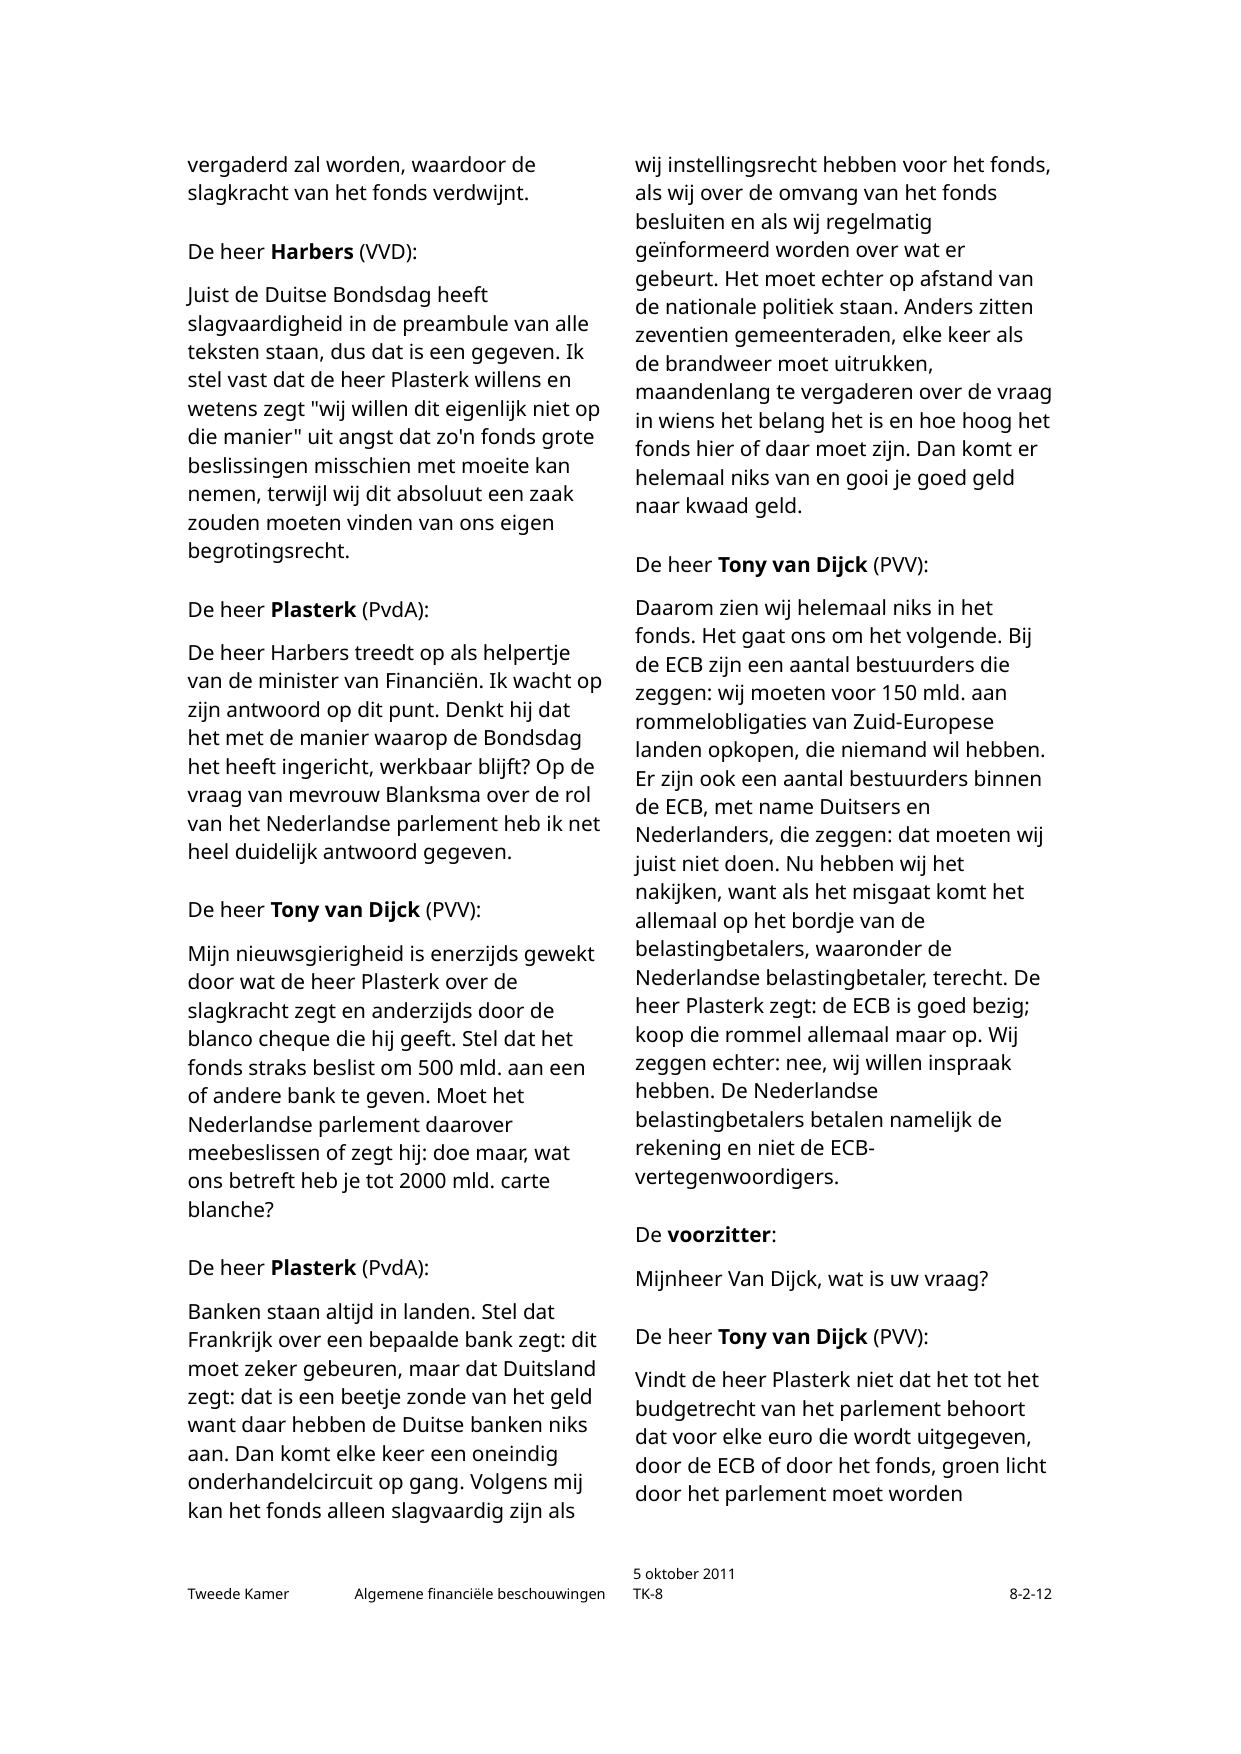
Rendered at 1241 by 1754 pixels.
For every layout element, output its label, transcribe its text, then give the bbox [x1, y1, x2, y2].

text De heer Tony van Dijck (PVV): [635, 1322, 1053, 1351]
text De heer Tony van Dijck (PVV): [187, 896, 605, 924]
text wij instellingsrecht hebben voor het fonds, als wij over de omvang van het fonds besluiten en als wij regelmatig geïnformeerd worden over wat er gebeurt. Het moet echter op afstand van de nationale politiek staan. Anders zitten zeventien gemeenteraden, elke keer als de brandweer moet uitrukken, maandenlang te vergaderen over de vraag in wiens het belang het is en hoe hoog het fonds hier of daar moet zijn. Dan komt er helemaal niks van en gooi je goed geld naar kwaad geld. [635, 150, 1053, 520]
text Juist de Duitse Bondsdag heeft slagvaardigheid in de preambule van alle teksten staan, dus dat is een gegeven. Ik stel vast dat de heer Plasterk willens en wetens zegt "wij willen dit eigenlijk niet op die manier" uit angst dat zo'n fonds grote beslissingen misschien met moeite kan nemen, terwijl wij dit absoluut een zaak zouden moeten vinden van ons eigen begrotingsrecht. [187, 280, 605, 565]
text De heer Plasterk (PvdA): [187, 595, 605, 623]
text vergaderd zal worden, waardoor de slagkracht van het fonds verdwijnt. [187, 150, 605, 207]
text Vindt de heer Plasterk niet dat het tot het budgetrecht van het parlement behoort dat voor elke euro die wordt uitgegeven, door de ECB of door het fonds, groen licht door het parlement moet worden [635, 1366, 1053, 1508]
text Banken staan altijd in landen. Stel dat Frankrijk over een bepaalde bank zegt: dit moet zeker gebeuren, maar dat Duitsland zegt: dat is een beetje zonde van het geld want daar hebben de Duitse banken niks aan. Dan komt elke keer een oneindig onderhandelcircuit op gang. Volgens mij kan het fonds alleen slagvaardig zijn als [187, 1297, 605, 1524]
text Daarom zien wij helemaal niks in het fonds. Het gaat ons om het volgende. Bij de ECB zijn een aantal bestuurders die zeggen: wij moeten voor 150 mld. aan rommelobligaties van Zuid-Europese landen opkopen, die niemand wil hebben. Er zijn ook een aantal bestuurders binnen de ECB, met name Duitsers en Nederlanders, die zeggen: dat moeten wij juist niet doen. Nu hebben wij het nakijken, want als het misgaat komt het allemaal op het bordje van de belastingbetalers, waaronder de Nederlandse belastingbetaler, terecht. De heer Plasterk zegt: de ECB is goed bezig; koop die rommel allemaal maar op. Wij zeggen echter: nee, wij willen inspraak hebben. De Nederlandse belastingbetalers betalen namelijk de rekening en niet de ECB-vertegenwoordigers. [635, 593, 1053, 1190]
text De heer Plasterk (PvdA): [187, 1253, 605, 1282]
text Mijnheer Van Dijck, wat is uw vraag? [635, 1264, 1053, 1292]
text De heer Harbers treedt op als helpertje van de minister van Financiën. Ik wacht op zijn antwoord op dit punt. Denkt hij dat het met de manier waarop de Bondsdag het heeft ingericht, werkbaar blijft? Op de vraag van mevrouw Blanksma over de rol van het Nederlandse parlement heb ik net heel duidelijk antwoord gegeven. [187, 638, 605, 866]
text Mijn nieuwsgierigheid is enerzijds gewekt door wat de heer Plasterk over de slagkracht zegt en anderzijds door de blanco cheque die hij geeft. Stel dat het fonds straks beslist om 500 mld. aan een of andere bank te geven. Moet het Nederlandse parlement daarover meebeslissen of zegt hij: doe maar, wat ons betreft heb je tot 2000 mld. carte blanche? [187, 939, 605, 1223]
text De heer Tony van Dijck (PVV): [635, 550, 1053, 578]
text De heer Harbers (VVD): [187, 237, 605, 265]
text De voorzitter: [635, 1220, 1053, 1249]
